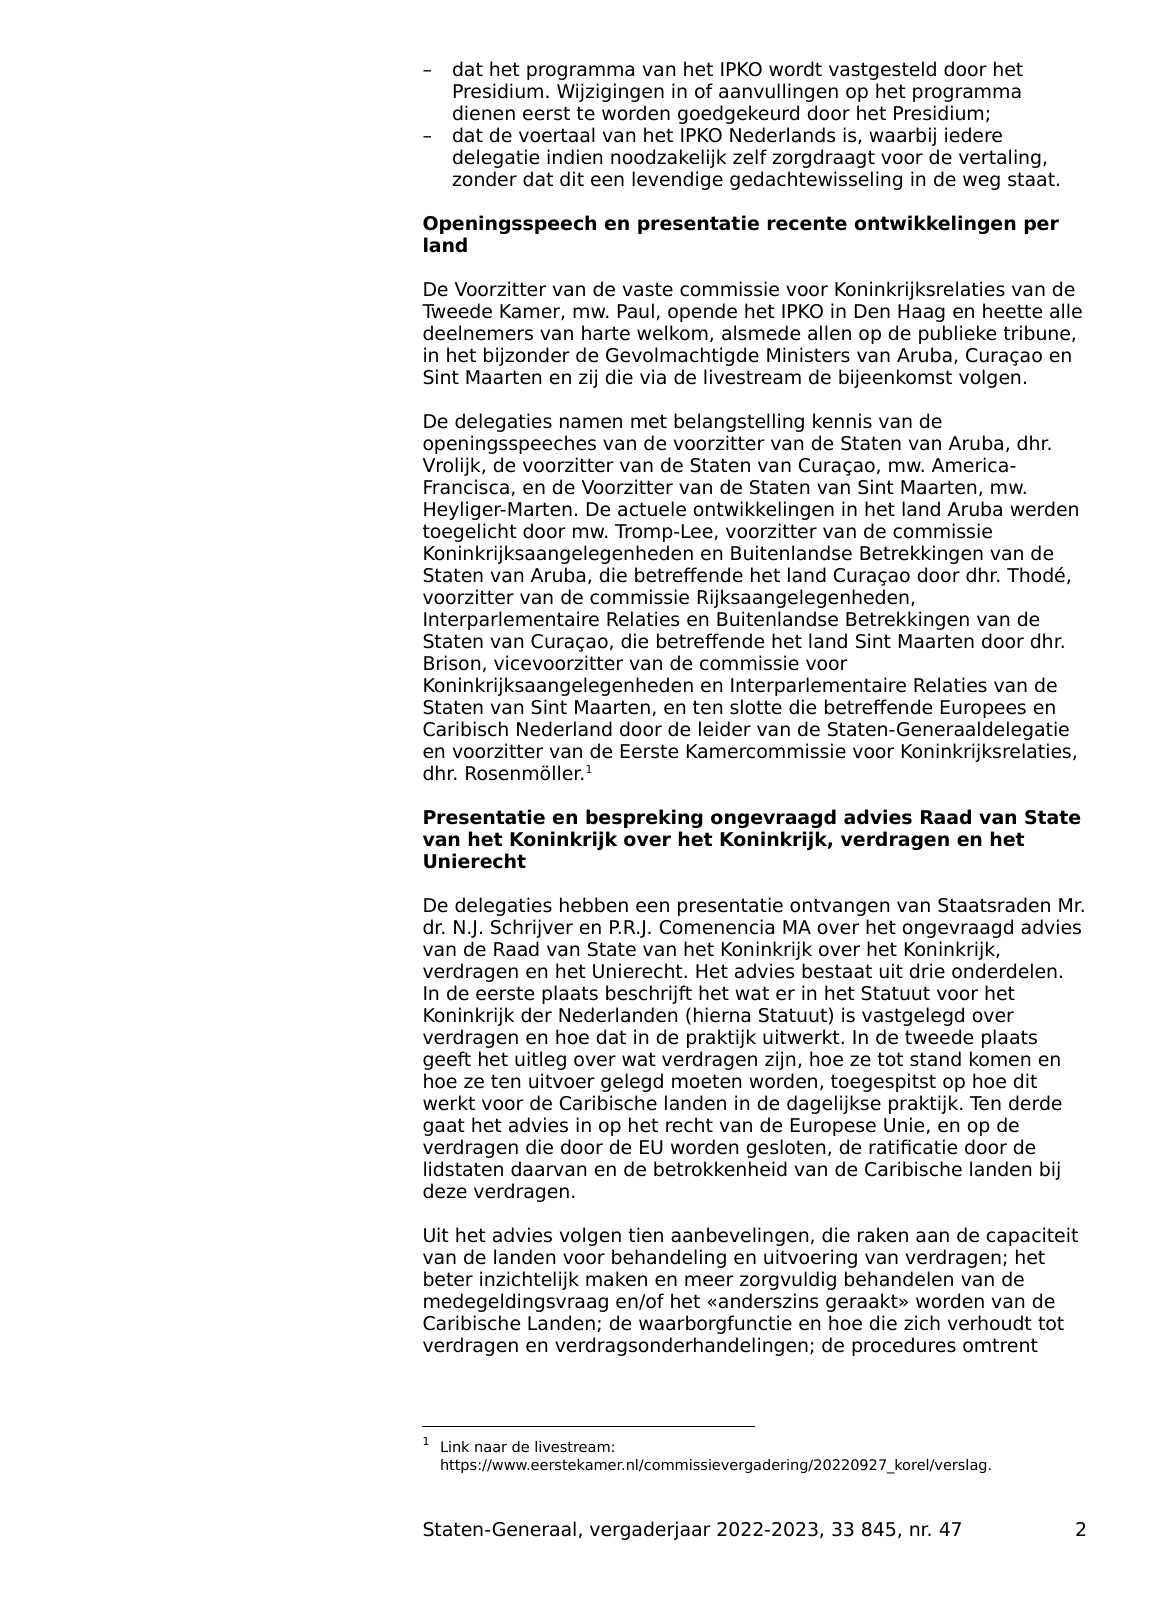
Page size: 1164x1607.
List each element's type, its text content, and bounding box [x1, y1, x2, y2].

text De delegaties hebben een presentatie ontvangen van Staatsraden Mr. dr. N.J. Schrijver en P.R.J. Comenencia MA over het ongevraagd advies van de Raad van State van het Koninkrijk over het Koninkrijk, verdragen en het Unierecht. Het advies bestaat uit drie onderdelen. In de eerste plaats beschrijft het wat er in het Statuut voor het Koninkrijk der Nederlanden (hierna Statuut) is vastgelegd over verdragen en hoe dat in de praktijk uitwerkt. In de tweede plaats geeft het uitleg over wat verdragen zijn, hoe ze tot stand komen en hoe ze ten uitvoer gelegd moeten worden, toegespitst op hoe dit werkt voor de Caribische landen in de dagelijkse praktijk. Ten derde gaat het advies in op het recht van de Europese Unie, en op de verdragen die door de EU worden gesloten, de ratificatie door de lidstaten daarvan en de betrokkenheid van de Caribische landen bij deze verdragen. [422, 895, 1087, 1203]
subtitle Presentatie en bespreking ongevraagd advies Raad van State van het Koninkrijk over het Koninkrijk, verdragen en het Unierecht [422, 807, 1087, 873]
subtitle Openingsspeech en presentatie recente ontwikkelingen per land [422, 213, 1087, 257]
text Link naar de livestream: https://www.eerstekamer.nl/commissievergadering/20220927_korel/verslag. [422, 1435, 1087, 1474]
text De delegaties namen met belangstelling kennis van de openingsspeeches van de voorzitter van de Staten van Aruba, dhr. Vrolijk, de voorzitter van de Staten van Curaçao, mw. America-Francisca, en de Voorzitter van de Staten van Sint Maarten, mw. Heyliger-Marten. De actuele ontwikkelingen in het land Aruba werden toegelicht door mw. Tromp-Lee, voorzitter van de commissie Koninkrijksaangelegenheden en Buitenlandse Betrekkingen van de Staten van Aruba, die betreffende het land Curaçao door dhr. Thodé, voorzitter van de commissie Rijksaangelegenheden, Interparlementaire Relaties en Buitenlandse Betrekkingen van de Staten van Curaçao, die betreffende het land Sint Maarten door dhr. Brison, vicevoorzitter van de commissie voor Koninkrijksaangelegenheden en Interparlementaire Relaties van de Staten van Sint Maarten, en ten slotte die betreffende Europees en Caribisch Nederland door de leider van de Staten-Generaaldelegatie en voorzitter van de Eerste Kamercommissie voor Koninkrijksrelaties, dhr. Rosenmöller. [422, 411, 1087, 785]
text – dat de voertaal van het IPKO Nederlands is, waarbij iedere delegatie indien noodzakelijk zelf zorgdraagt voor de vertaling, zonder dat dit een levendige gedachtewisseling in de weg staat. [422, 125, 1087, 191]
text De Voorzitter van de vaste commissie voor Koninkrijksrelaties van de Tweede Kamer, mw. Paul, opende het IPKO in Den Haag en heette alle deelnemers van harte welkom, alsmede allen op de publieke tribune, in het bijzonder de Gevolmachtigde Ministers van Aruba, Curaçao en Sint Maarten en zij die via de livestream de bijeenkomst volgen. [422, 279, 1087, 389]
text Uit het advies volgen tien aanbevelingen, die raken aan de capaciteit van de landen voor behandeling en uitvoering van verdragen; het beter inzichtelijk maken en meer zorgvuldig behandelen van de medegeldingsvraag en/of het «anderszins geraakt» worden van de Caribische Landen; de waarborgfunctie en hoe die zich verhoudt tot verdragen en verdragsonderhandelingen; de procedures omtrent [422, 1225, 1087, 1357]
text – dat het programma van het IPKO wordt vastgesteld door het Presidium. Wijzigingen in of aanvullingen op het programma dienen eerst te worden goedgekeurd door het Presidium; [422, 59, 1087, 125]
